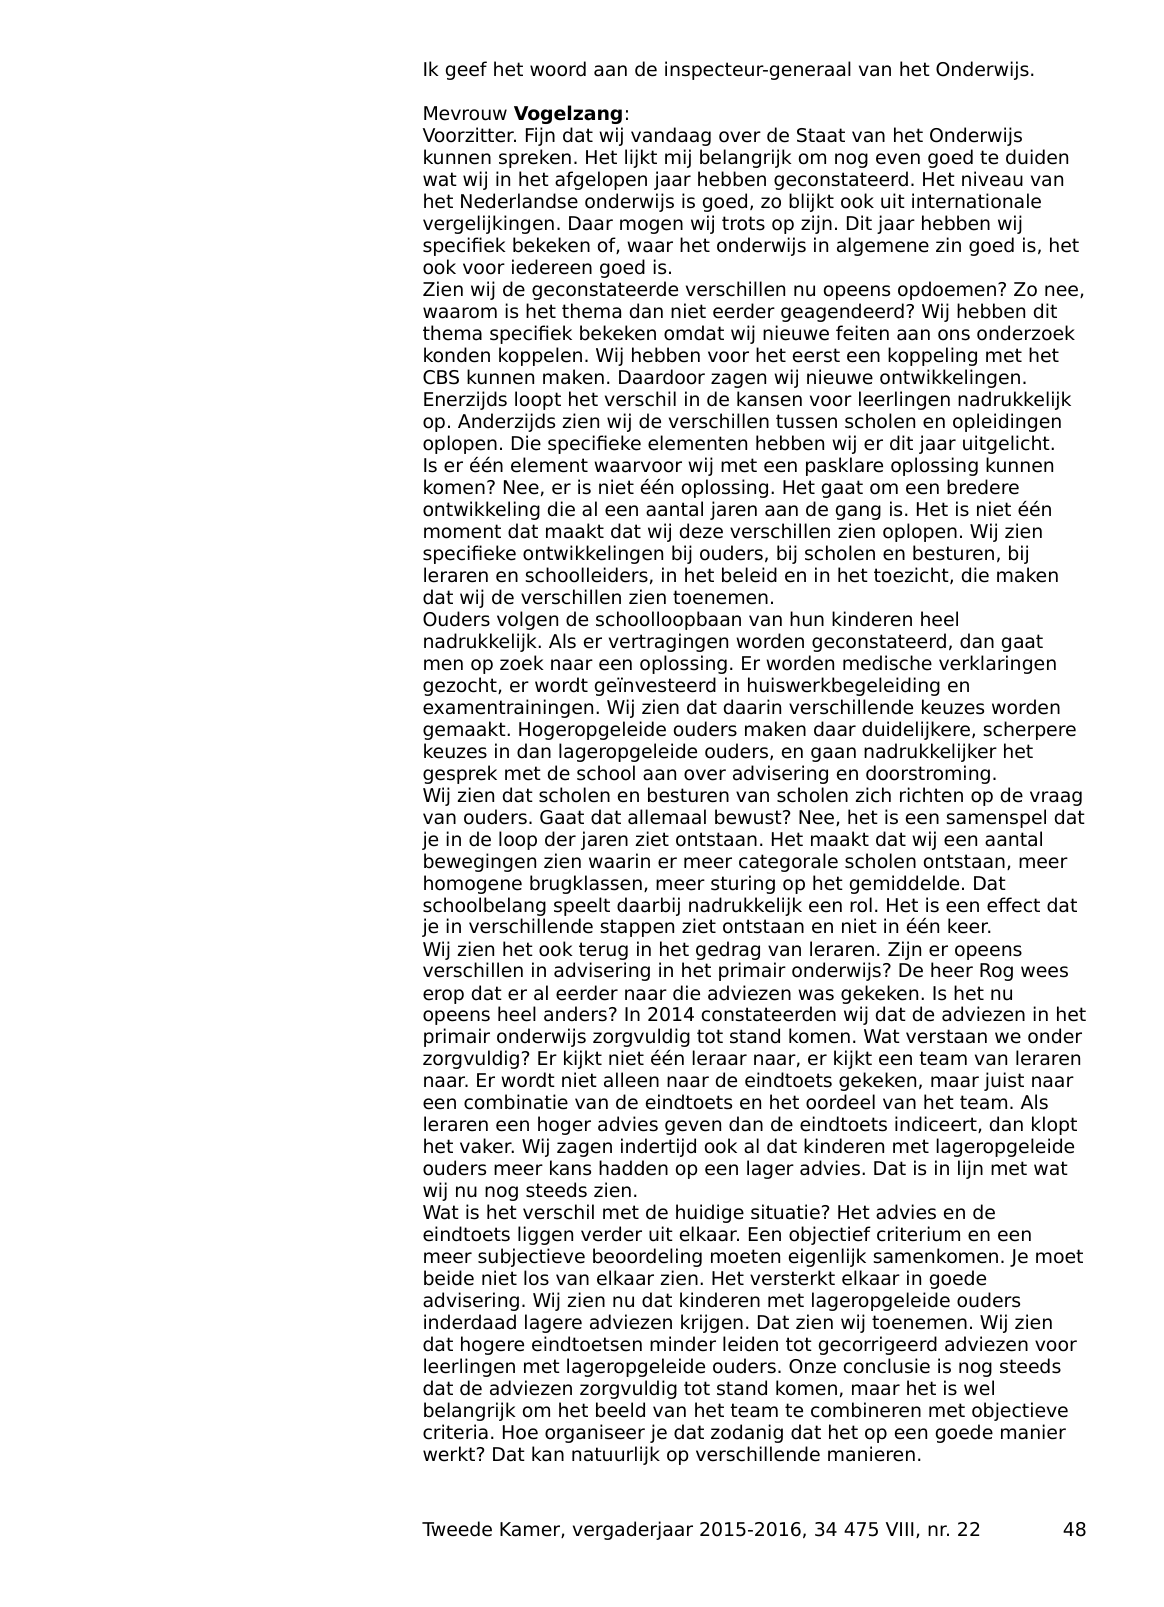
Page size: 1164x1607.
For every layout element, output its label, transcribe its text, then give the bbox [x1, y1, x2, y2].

text Ouders volgen de schoolloopbaan van hun kinderen heel nadrukkelijk. Als er vertragingen worden geconstateerd, dan gaat men op zoek naar een oplossing. Er worden medische verklaringen gezocht, er wordt geïnvesteerd in huiswerkbegeleiding en examentrainingen. Wij zien dat daarin verschillende keuzes worden gemaakt. Hogeropgeleide ouders maken daar duidelijkere, scherpere keuzes in dan lageropgeleide ouders, en gaan nadrukkelijker het gesprek met de school aan over advisering en doorstroming. [422, 609, 1087, 784]
text Ik geef het woord aan de inspecteur-generaal van het Onderwijs. [422, 59, 1087, 81]
text Mevrouw Vogelzang: [422, 103, 1087, 125]
text Wat is het verschil met de huidige situatie? Het advies en de eindtoets liggen verder uit elkaar. Een objectief criterium en een meer subjectieve beoordeling moeten eigenlijk samenkomen. Je moet beide niet los van elkaar zien. Het versterkt elkaar in goede advisering. Wij zien nu dat kinderen met lageropgeleide ouders inderdaad lagere adviezen krijgen. Dat zien wij toenemen. Wij zien dat hogere eindtoetsen minder leiden tot gecorrigeerd adviezen voor leerlingen met lageropgeleide ouders. Onze conclusie is nog steeds dat de adviezen zorgvuldig tot stand komen, maar het is wel belangrijk om het beeld van het team te combineren met objectieve criteria. Hoe organiseer je dat zodanig dat het op een goede manier werkt? Dat kan natuurlijk op verschillende manieren. [422, 1202, 1087, 1466]
text Wij zien het ook terug in het gedrag van leraren. Zijn er opeens verschillen in advisering in het primair onderwijs? De heer Rog wees erop dat er al eerder naar die adviezen was gekeken. Is het nu opeens heel anders? In 2014 constateerden wij dat de adviezen in het primair onderwijs zorgvuldig tot stand komen. Wat verstaan we onder zorgvuldig? Er kijkt niet één leraar naar, er kijkt een team van leraren naar. Er wordt niet alleen naar de eindtoets gekeken, maar juist naar een combinatie van de eindtoets en het oordeel van het team. Als leraren een hoger advies geven dan de eindtoets indiceert, dan klopt het vaker. Wij zagen indertijd ook al dat kinderen met lageropgeleide ouders meer kans hadden op een lager advies. Dat is in lijn met wat wij nu nog steeds zien. [422, 938, 1087, 1202]
text Voorzitter. Fijn dat wij vandaag over de Staat van het Onderwijs kunnen spreken. Het lijkt mij belangrijk om nog even goed te duiden wat wij in het afgelopen jaar hebben geconstateerd. Het niveau van het Nederlandse onderwijs is goed, zo blijkt ook uit internationale vergelijkingen. Daar mogen wij trots op zijn. Dit jaar hebben wij specifiek bekeken of, waar het onderwijs in algemene zin goed is, het ook voor iedereen goed is. [422, 125, 1087, 279]
text Zien wij de geconstateerde verschillen nu opeens opdoemen? Zo nee, waarom is het thema dan niet eerder geagendeerd? Wij hebben dit thema specifiek bekeken omdat wij nieuwe feiten aan ons onderzoek konden koppelen. Wij hebben voor het eerst een koppeling met het CBS kunnen maken. Daardoor zagen wij nieuwe ontwikkelingen. Enerzijds loopt het verschil in de kansen voor leerlingen nadrukkelijk op. Anderzijds zien wij de verschillen tussen scholen en opleidingen oplopen. Die specifieke elementen hebben wij er dit jaar uitgelicht. [422, 279, 1087, 455]
text Wij zien dat scholen en besturen van scholen zich richten op de vraag van ouders. Gaat dat allemaal bewust? Nee, het is een samenspel dat je in de loop der jaren ziet ontstaan. Het maakt dat wij een aantal bewegingen zien waarin er meer categorale scholen ontstaan, meer homogene brugklassen, meer sturing op het gemiddelde. Dat schoolbelang speelt daarbij nadrukkelijk een rol. Het is een effect dat je in verschillende stappen ziet ontstaan en niet in één keer. [422, 784, 1087, 938]
text Is er één element waarvoor wij met een pasklare oplossing kunnen komen? Nee, er is niet één oplossing. Het gaat om een bredere ontwikkeling die al een aantal jaren aan de gang is. Het is niet één moment dat maakt dat wij deze verschillen zien oplopen. Wij zien specifieke ontwikkelingen bij ouders, bij scholen en besturen, bij leraren en schoolleiders, in het beleid en in het toezicht, die maken dat wij de verschillen zien toenemen. [422, 455, 1087, 609]
